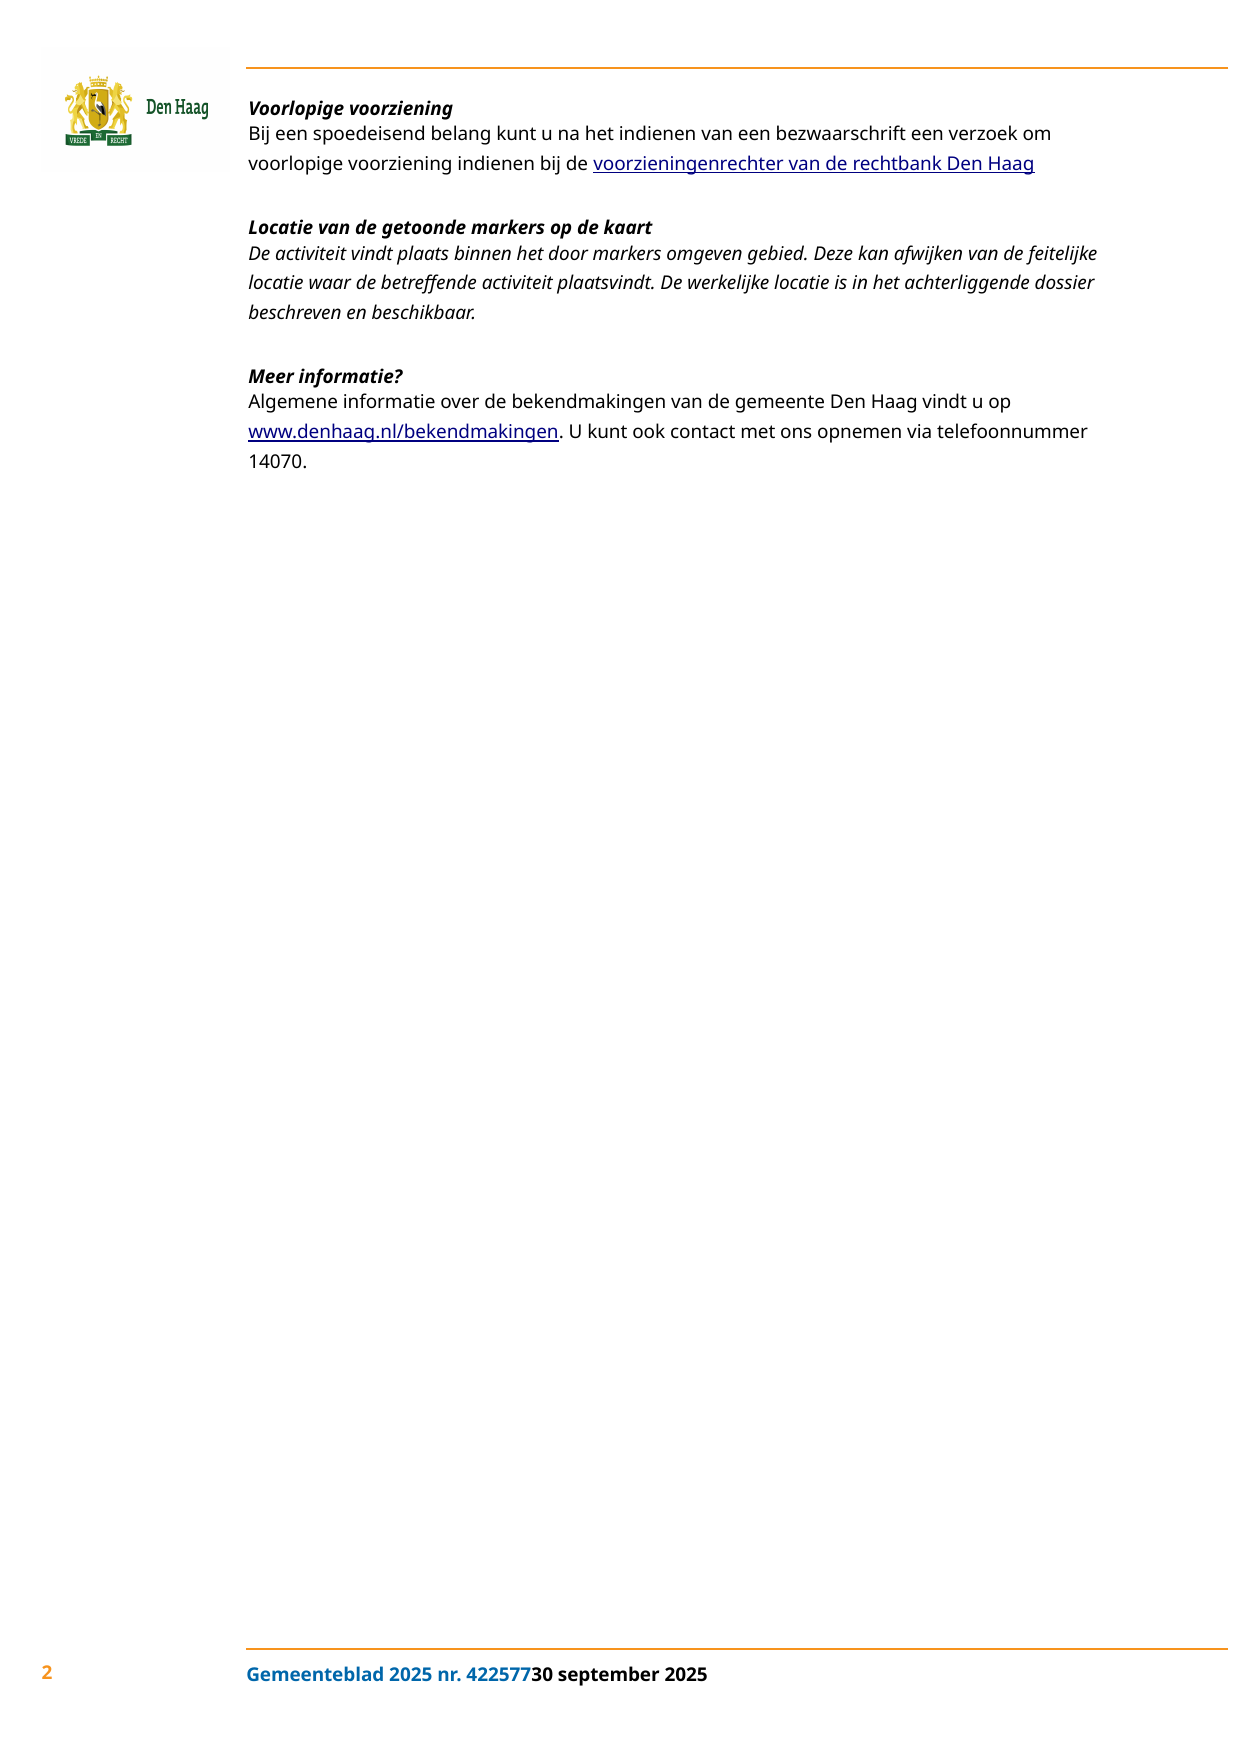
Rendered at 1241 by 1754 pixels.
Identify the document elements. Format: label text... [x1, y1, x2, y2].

text Voorlopige voorziening [248, 95, 1152, 121]
picture [41, 47, 231, 172]
text Algemene informatie over de bekendmakingen van de gemeente Den Haag vindt u op www.denhaag.nl/bekendmakingen. U kunt ook contact met ons opnemen via telefoonnummer 14070. [248, 389, 1152, 473]
text Meer informatie? [248, 363, 1152, 389]
text De activiteit vindt plaats binnen het door markers omgeven gebied. Deze kan afwijken van de feitelijke locatie waar de betreffende activiteit plaatsvindt. De werkelijke locatie is in het achterliggende dossier beschreven en beschikbaar. [248, 240, 1152, 325]
text Bij een spoedeisend belang kunt u na het indienen van een bezwaarschrift een verzoek om voorlopige voorziening indienen bij de voorzieningenrechter van de rechtbank Den Haag [248, 121, 1152, 176]
text Locatie van de getoonde markers op de kaart [248, 214, 1152, 240]
